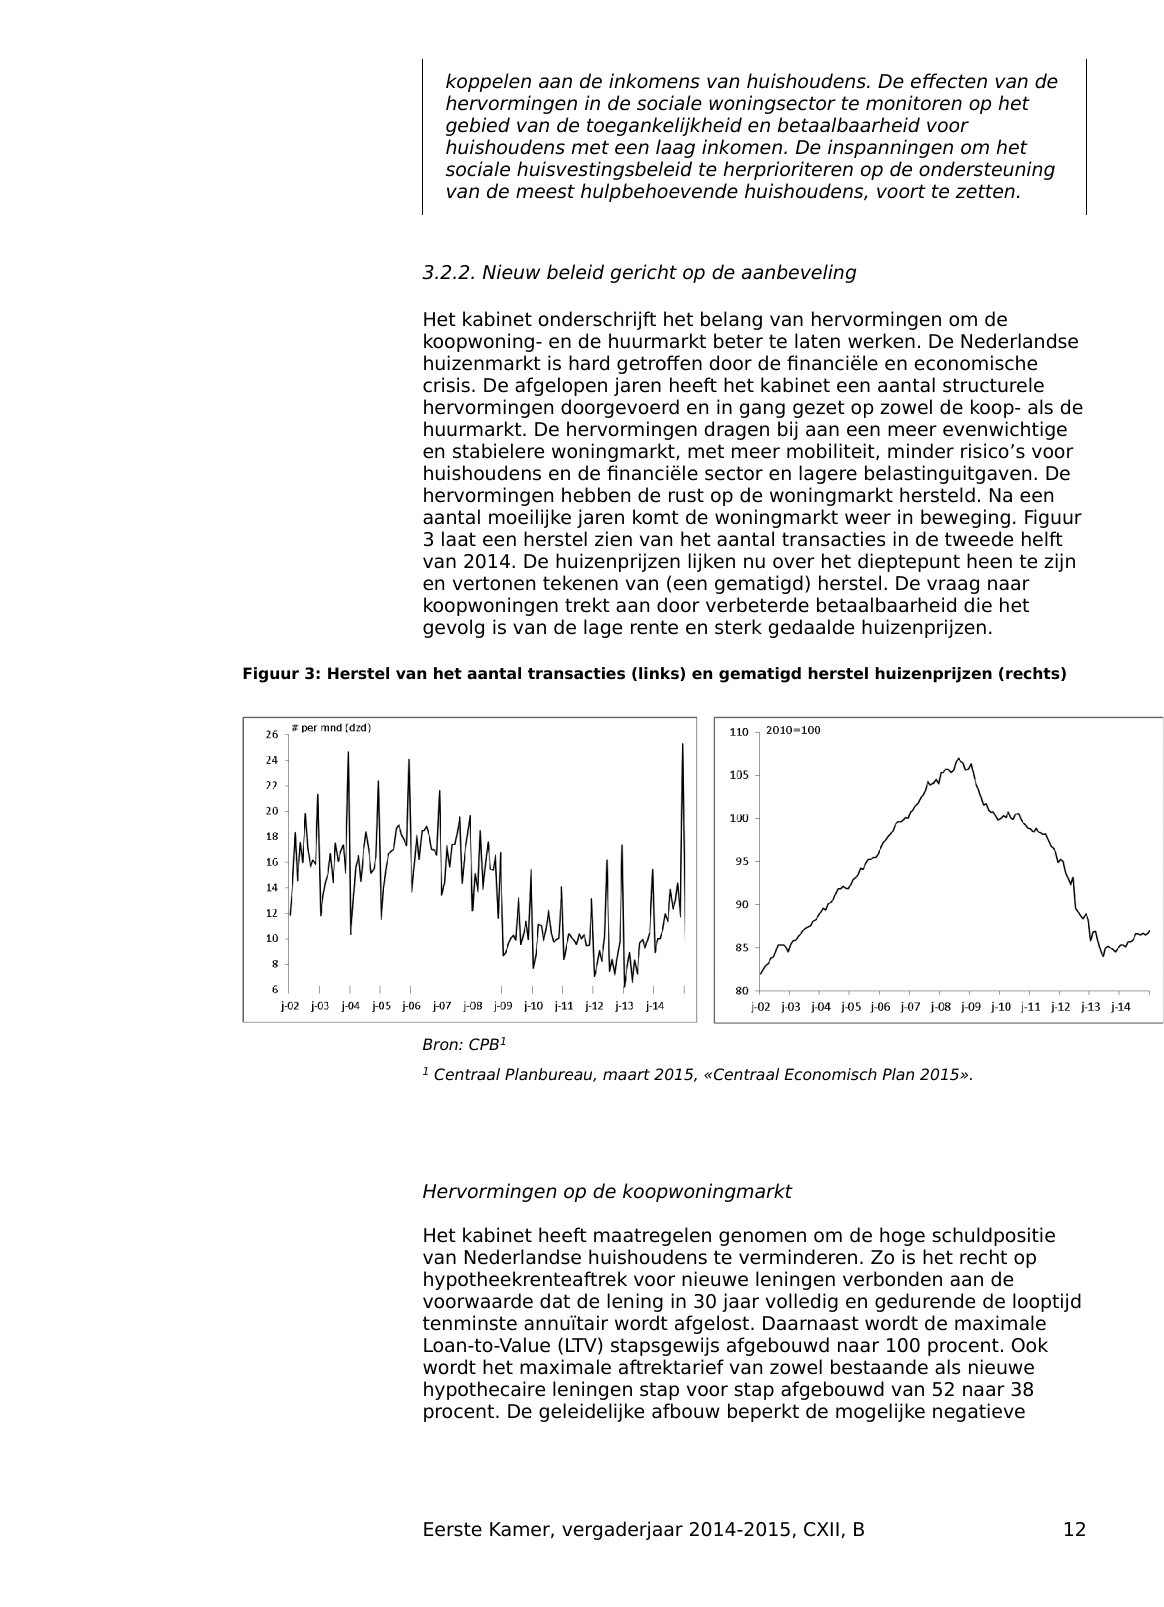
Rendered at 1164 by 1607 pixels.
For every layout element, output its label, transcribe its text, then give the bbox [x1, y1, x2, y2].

subtitle 3.2.2. Nieuw beleid gericht op de aanbeveling [422, 262, 1087, 284]
text Figuur 3: Herstel van het aantal transacties (links) en gematigd herstel huizenprijzen (rechts) [242, 665, 1163, 683]
picture [242, 716, 1164, 1024]
table_header koppelen aan de inkomens van huishoudens. De effecten van de hervormingen in de sociale woningsector te monitoren op het gebied van de toegankelijkheid en betaalbaarheid voor huishoudens met een laag inkomen. De inspanningen om het sociale huisvestingsbeleid te herprioriteren op de ondersteuning van de meest hulpbehoevende huishoudens, voort te zetten. [423, 59, 1086, 214]
text Het kabinet onderschrijft het belang van hervormingen om de koopwoning- en de huurmarkt beter te laten werken. De Nederlandse huizenmarkt is hard getroffen door de financiële en economische crisis. De afgelopen jaren heeft het kabinet een aantal structurele hervormingen doorgevoerd en in gang gezet op zowel de koop- als de huurmarkt. De hervormingen dragen bij aan een meer evenwichtige en stabielere woningmarkt, met meer mobiliteit, minder risico’s voor huishoudens en de financiële sector en lagere belastinguitgaven. De hervormingen hebben de rust op de woningmarkt hersteld. Na een aantal moeilijke jaren komt de woningmarkt weer in beweging. Figuur 3 laat een herstel zien van het aantal transacties in de tweede helft van 2014. De huizenprijzen lijken nu over het dieptepunt heen te zijn en vertonen tekenen van (een gematigd) herstel. De vraag naar koopwoningen trekt aan door verbeterde betaalbaarheid die het gevolg is van de lage rente en sterk gedaalde huizenprijzen. [422, 309, 1087, 639]
subtitle Hervormingen op de koopwoningmarkt [422, 1181, 1087, 1203]
text Bron: CPB1 [422, 1036, 1163, 1054]
text 1 Centraal Planbureau, maart 2015, «Centraal Economisch Plan 2015». [422, 1066, 1163, 1084]
text Het kabinet heeft maatregelen genomen om de hoge schuldpositie van Nederlandse huishoudens te verminderen. Zo is het recht op hypotheekrenteaftrek voor nieuwe leningen verbonden aan de voorwaarde dat de lening in 30 jaar volledig en gedurende de looptijd tenminste annuïtair wordt afgelost. Daarnaast wordt de maximale Loan-to-Value (LTV) stapsgewijs afgebouwd naar 100 procent. Ook wordt het maximale aftrektarief van zowel bestaande als nieuwe hypothecaire leningen stap voor stap afgebouwd van 52 naar 38 procent. De geleidelijke afbouw beperkt de mogelijke negatieve [422, 1225, 1087, 1423]
